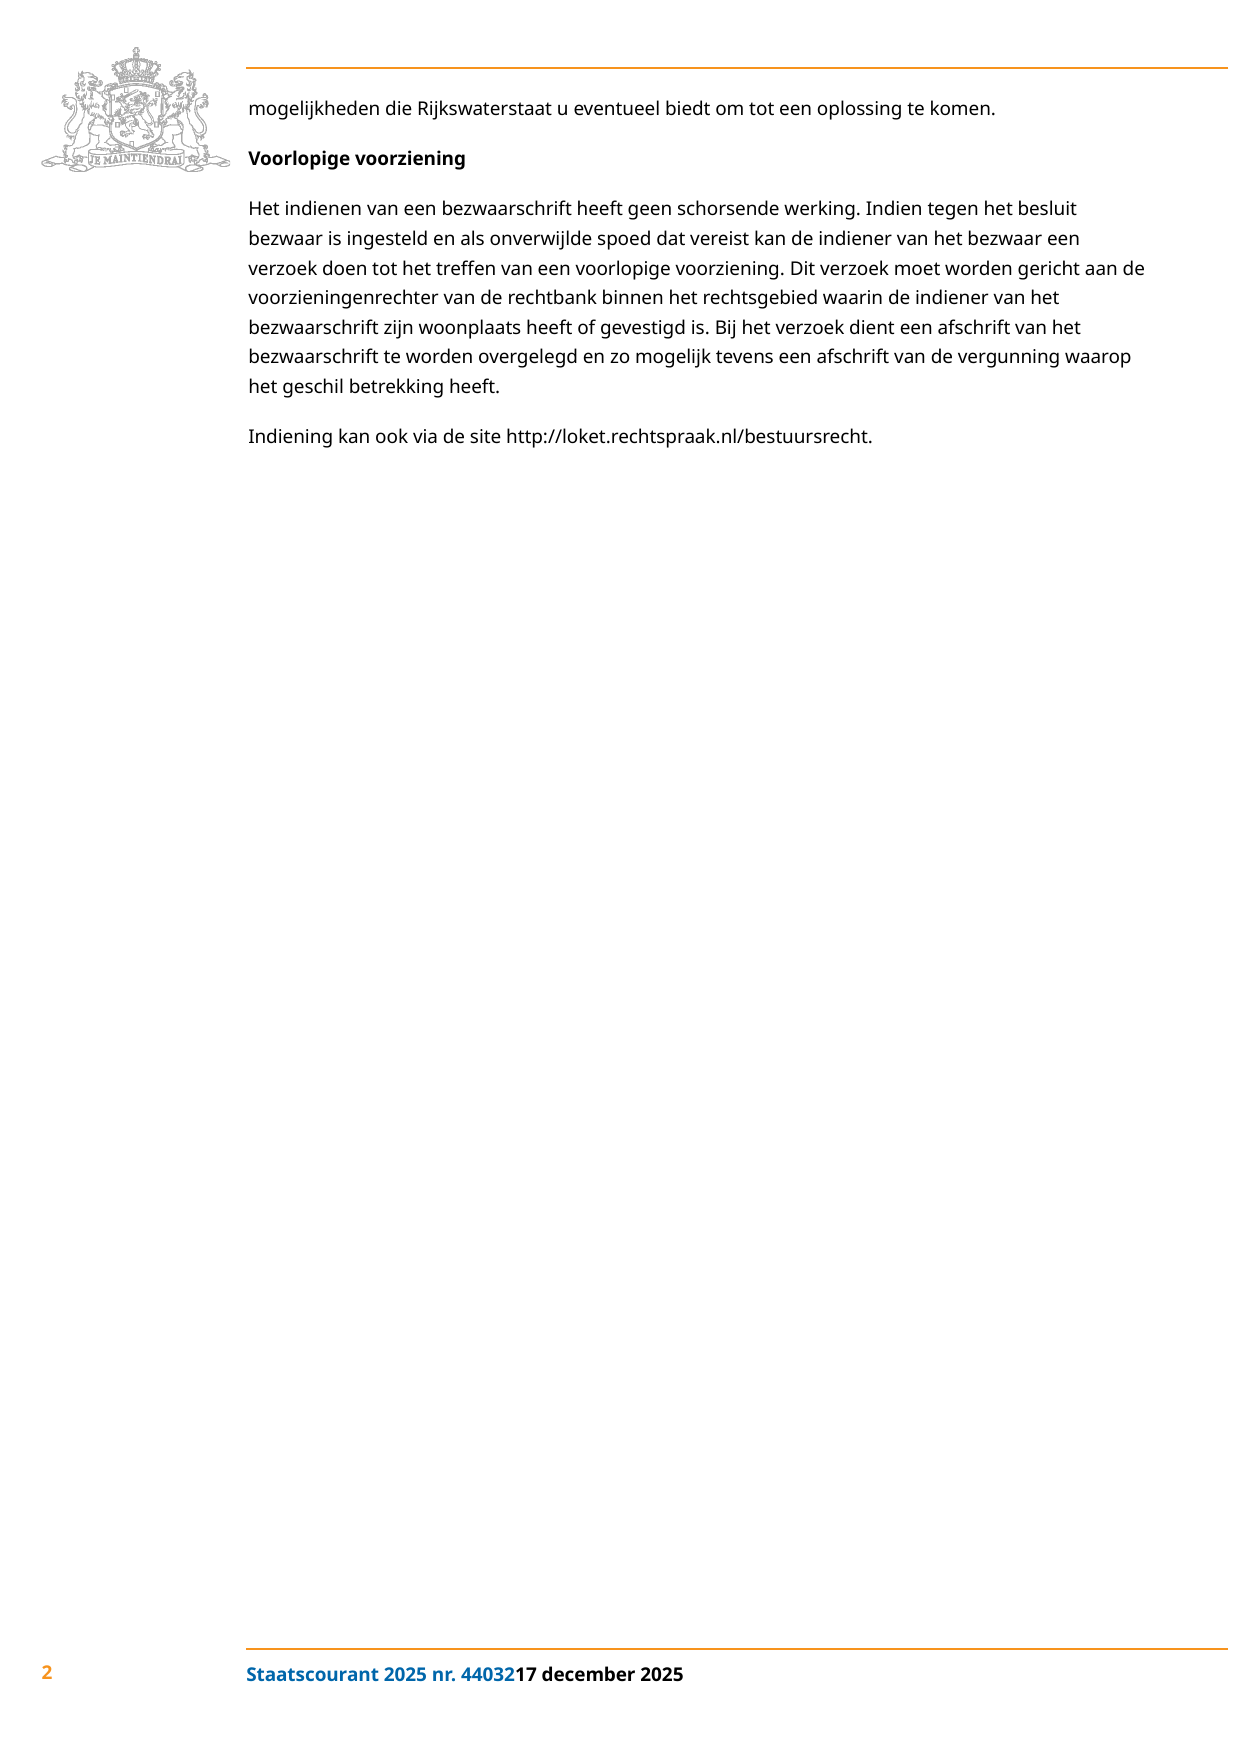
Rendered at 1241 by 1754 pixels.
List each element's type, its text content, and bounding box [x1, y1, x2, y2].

text Het indienen van een bezwaarschrift heeft geen schorsende werking. Indien tegen het besluit bezwaar is ingesteld en als onverwijlde spoed dat vereist kan de indiener van het bezwaar een verzoek doen tot het treffen van een voorlopige voorziening. Dit verzoek moet worden gericht aan de voorzieningenrechter van de rechtbank binnen het rechtsgebied waarin de indiener van het bezwaarschrift zijn woonplaats heeft of gevestigd is. Bij het verzoek dient een afschrift van het bezwaarschrift te worden overgelegd en zo mogelijk tevens een afschrift van de vergunning waarop het geschil betrekking heeft. [248, 196, 1152, 399]
text mogelijkheden die Rijkswaterstaat u eventueel biedt om tot een oplossing te komen. [248, 95, 1152, 121]
text Indiening kan ook via de site http://loket.rechtspraak.nl/bestuursrecht. [248, 423, 1152, 449]
text Voorlopige voorziening [248, 145, 1152, 171]
picture [41, 47, 231, 172]
